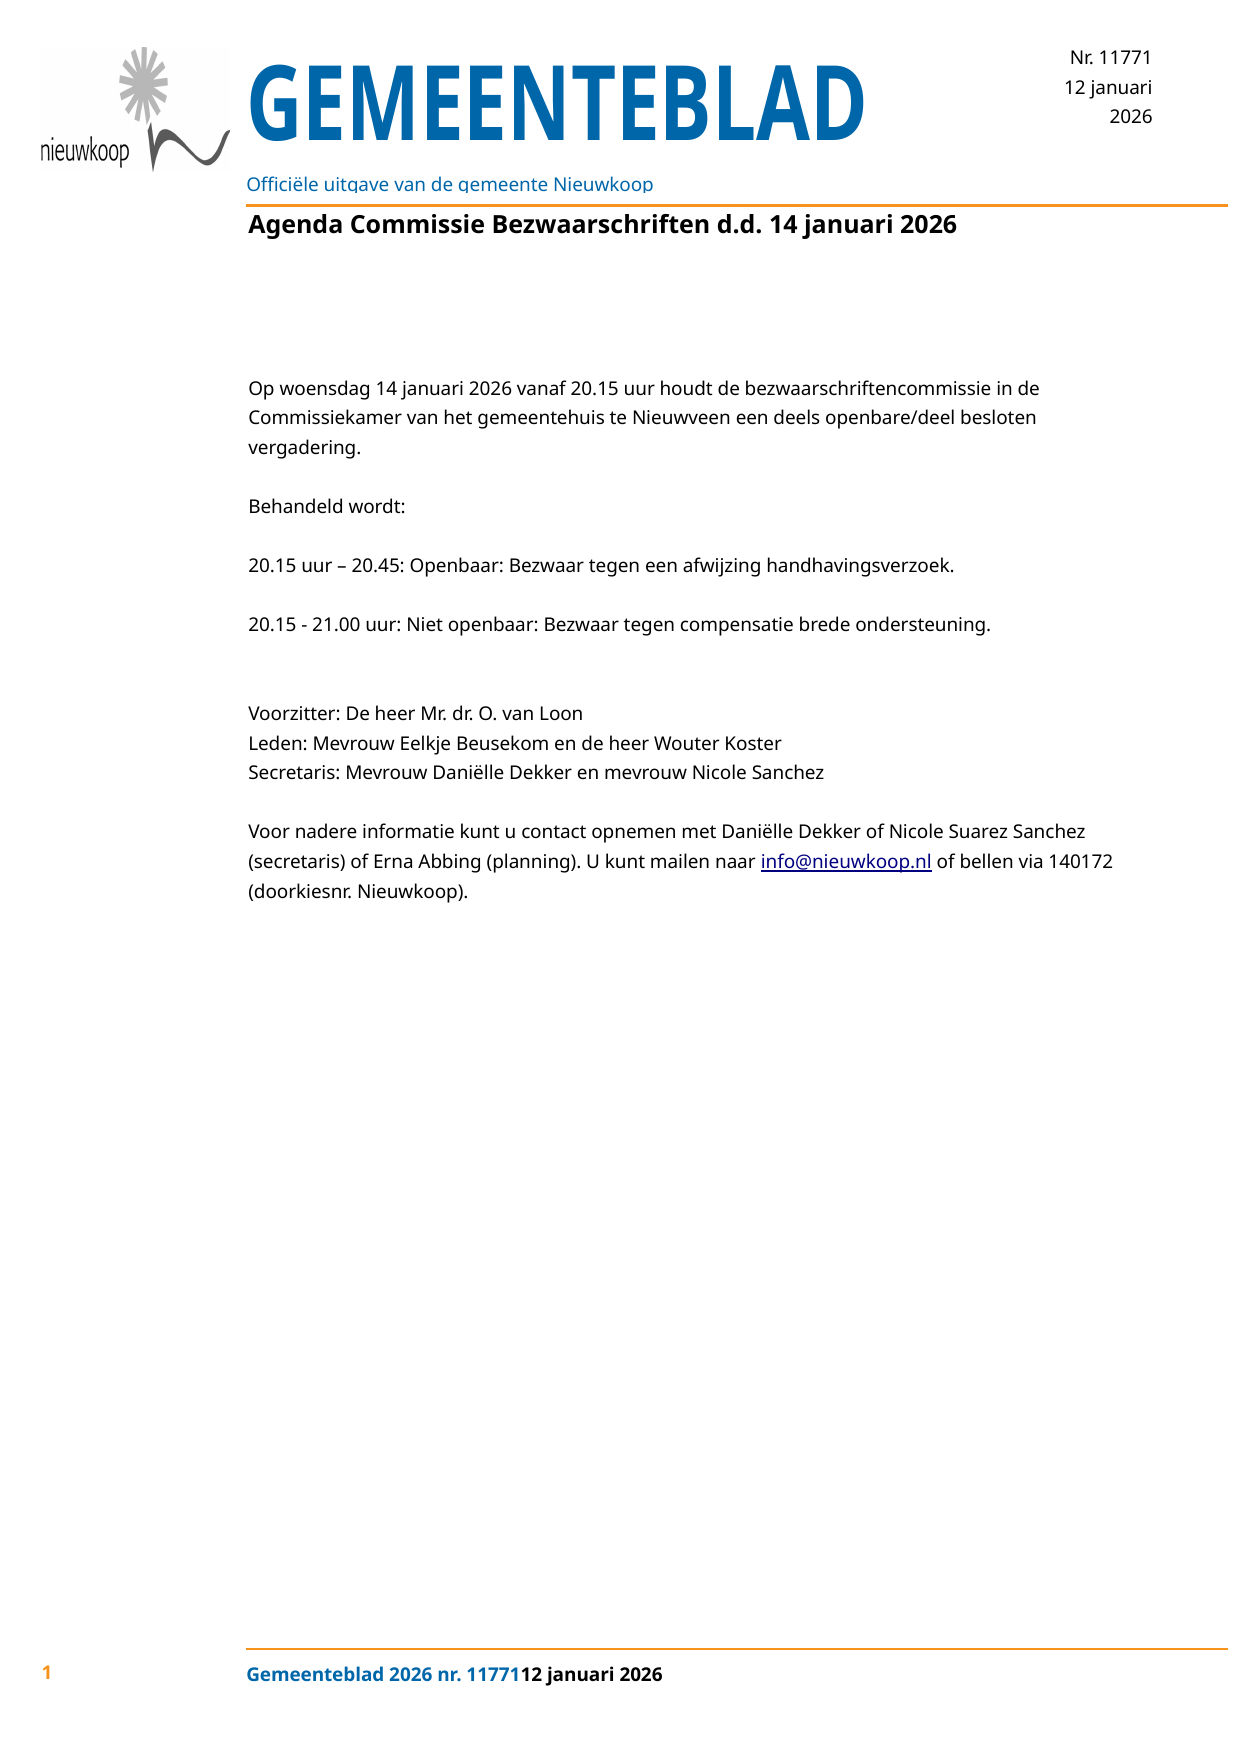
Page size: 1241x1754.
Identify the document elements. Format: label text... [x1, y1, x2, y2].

text Voorzitter: De heer Mr. dr. O. van Loon [248, 700, 1152, 726]
text Op woensdag 14 januari 2026 vanaf 20.15 uur houdt de bezwaarschriftencommissie in de Commissiekamer van het gemeentehuis te Nieuwveen een deels openbare/deel besloten vergadering. [248, 375, 1152, 460]
picture [41, 47, 231, 172]
text 20.15 uur – 20.45: Openbaar: Bezwaar tegen een afwijzing handhavingsverzoek. [248, 552, 1152, 578]
text Voor nadere informatie kunt u contact opnemen met Daniëlle Dekker of Nicole Suarez Sanchez (secretaris) of Erna Abbing (planning). U kunt mailen naar info@nieuwkoop.nl of bellen via 140172 (doorkiesnr. Nieuwkoop). [248, 819, 1152, 903]
text Secretaris: Mevrouw Daniëlle Dekker en mevrouw Nicole Sanchez [248, 759, 1152, 785]
text Behandeld wordt: [248, 493, 1152, 519]
text Leden: Mevrouw Eelkje Beusekom en de heer Wouter Koster [248, 730, 1152, 756]
text 20.15 - 21.00 uur: Niet openbaar: Bezwaar tegen compensatie brede ondersteuning. [248, 612, 1152, 637]
text Agenda Commissie Bezwaarschriften d.d. 14 januari 2026 [248, 207, 1152, 241]
